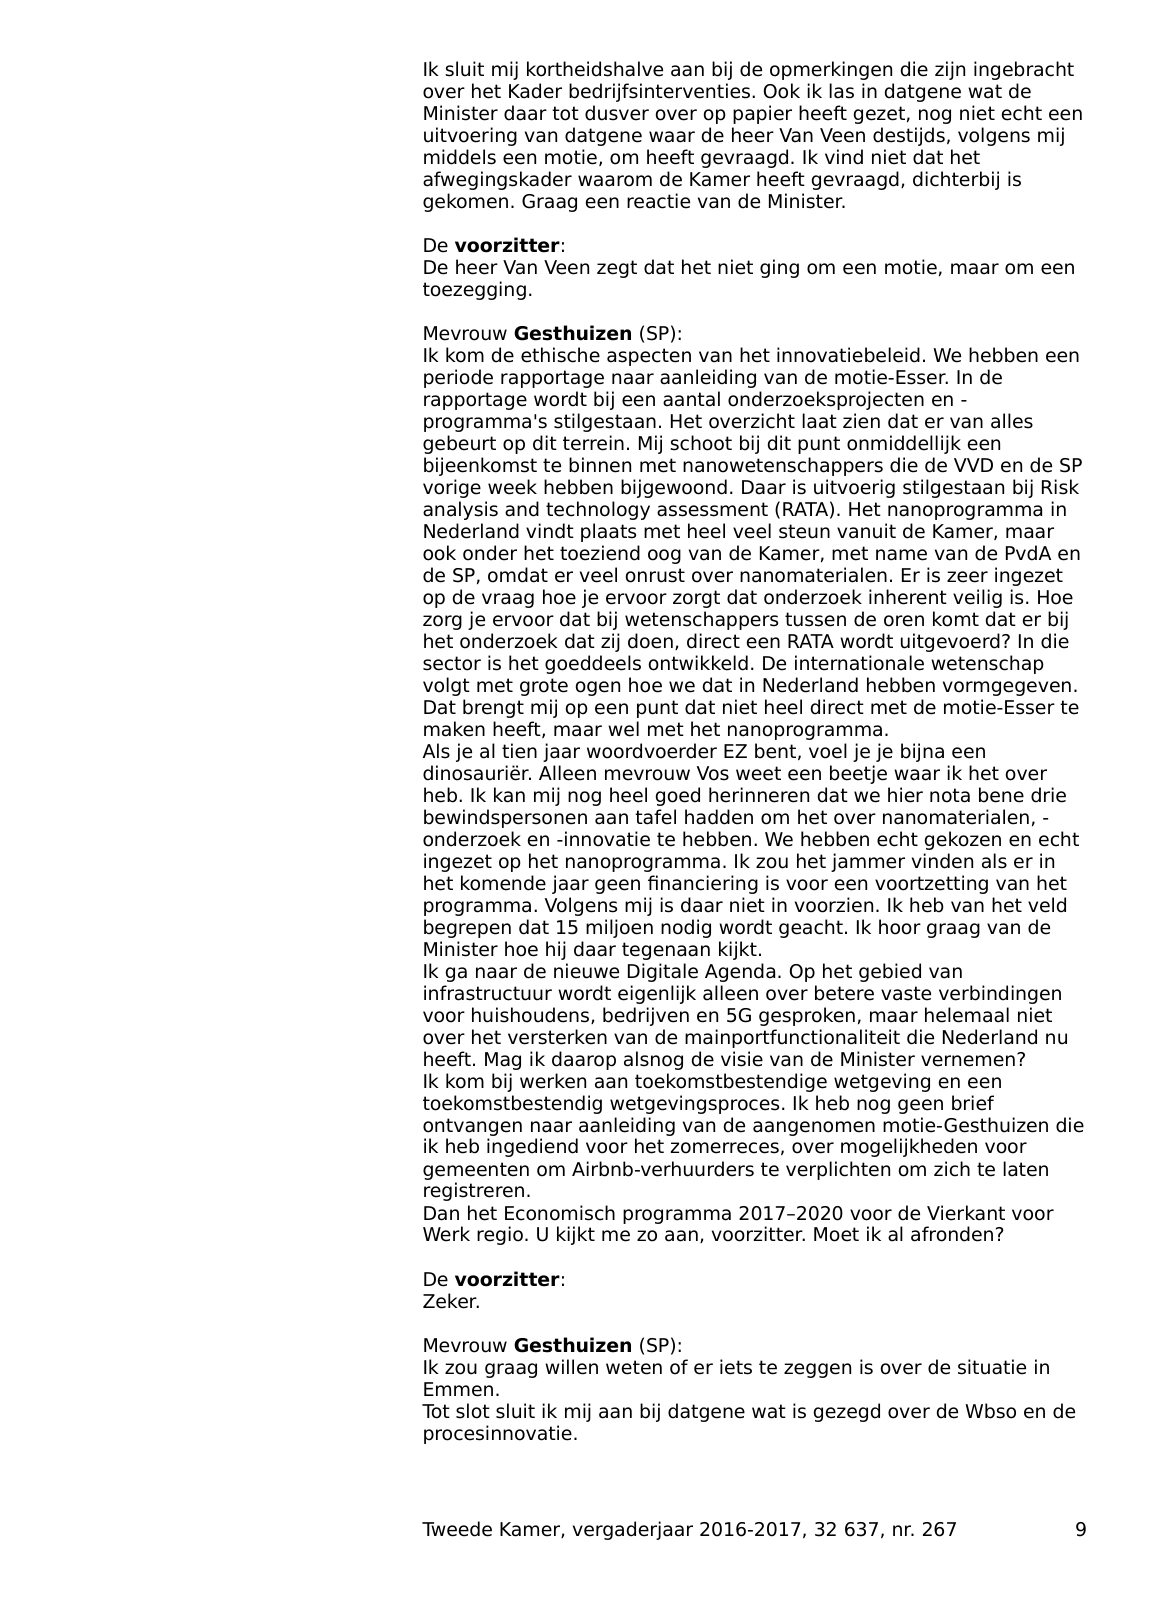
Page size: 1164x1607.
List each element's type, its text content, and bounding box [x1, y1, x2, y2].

text Dan het Economisch programma 2017–2020 voor de Vierkant voor Werk regio. U kijkt me zo aan, voorzitter. Moet ik al afronden? [422, 1202, 1087, 1246]
text Tot slot sluit ik mij aan bij datgene wat is gezegd over de Wbso en de procesinnovatie. [422, 1401, 1087, 1444]
text Ik zou graag willen weten of er iets te zeggen is over de situatie in Emmen. [422, 1357, 1087, 1401]
text Ik kom de ethische aspecten van het innovatiebeleid. We hebben een periode rapportage naar aanleiding van de motie-Esser. In de rapportage wordt bij een aantal onderzoeksprojecten en -programma's stilgestaan. Het overzicht laat zien dat er van alles gebeurt op dit terrein. Mij schoot bij dit punt onmiddellijk een bijeenkomst te binnen met nanowetenschappers die de VVD en de SP vorige week hebben bijgewoond. Daar is uitvoerig stilgestaan bij Risk analysis and technology assessment (RATA). Het nanoprogramma in Nederland vindt plaats met heel veel steun vanuit de Kamer, maar ook onder het toeziend oog van de Kamer, met name van de PvdA en de SP, omdat er veel onrust over nanomaterialen. Er is zeer ingezet op de vraag hoe je ervoor zorgt dat onderzoek inherent veilig is. Hoe zorg je ervoor dat bij wetenschappers tussen de oren komt dat er bij het onderzoek dat zij doen, direct een RATA wordt uitgevoerd? In die sector is het goeddeels ontwikkeld. De internationale wetenschap volgt met grote ogen hoe we dat in Nederland hebben vormgegeven. Dat brengt mij op een punt dat niet heel direct met de motie-Esser te maken heeft, maar wel met het nanoprogramma. [422, 345, 1087, 741]
text Als je al tien jaar woordvoerder EZ bent, voel je je bijna een dinosauriër. Alleen mevrouw Vos weet een beetje waar ik het over heb. Ik kan mij nog heel goed herinneren dat we hier nota bene drie bewindspersonen aan tafel hadden om het over nanomaterialen, -onderzoek en -innovatie te hebben. We hebben echt gekozen en echt ingezet op het nanoprogramma. Ik zou het jammer vinden als er in het komende jaar geen financiering is voor een voortzetting van het programma. Volgens mij is daar niet in voorzien. Ik heb van het veld begrepen dat 15 miljoen nodig wordt geacht. Ik hoor graag van de Minister hoe hij daar tegenaan kijkt. [422, 741, 1087, 961]
text De voorzitter: [422, 235, 1087, 257]
text Zeker. [422, 1291, 1087, 1312]
text Ik sluit mij kortheidshalve aan bij de opmerkingen die zijn ingebracht over het Kader bedrijfsinterventies. Ook ik las in datgene wat de Minister daar tot dusver over op papier heeft gezet, nog niet echt een uitvoering van datgene waar de heer Van Veen destijds, volgens mij middels een motie, om heeft gevraagd. Ik vind niet dat het afwegingskader waarom de Kamer heeft gevraagd, dichterbij is gekomen. Graag een reactie van de Minister. [422, 59, 1087, 213]
text Mevrouw Gesthuizen (SP): [422, 1335, 1087, 1357]
text Mevrouw Gesthuizen (SP): [422, 323, 1087, 345]
text Ik ga naar de nieuwe Digitale Agenda. Op het gebied van infrastructuur wordt eigenlijk alleen over betere vaste verbindingen voor huishoudens, bedrijven en 5G gesproken, maar helemaal niet over het versterken van de mainportfunctionaliteit die Nederland nu heeft. Mag ik daarop alsnog de visie van de Minister vernemen? [422, 961, 1087, 1071]
text De heer Van Veen zegt dat het niet ging om een motie, maar om een toezegging. [422, 257, 1087, 301]
text Ik kom bij werken aan toekomstbestendige wetgeving en een toekomstbestendig wetgevingsproces. Ik heb nog geen brief ontvangen naar aanleiding van de aangenomen motie-Gesthuizen die ik heb ingediend voor het zomerreces, over mogelijkheden voor gemeenten om Airbnb-verhuurders te verplichten om zich te laten registreren. [422, 1071, 1087, 1202]
text De voorzitter: [422, 1268, 1087, 1291]
